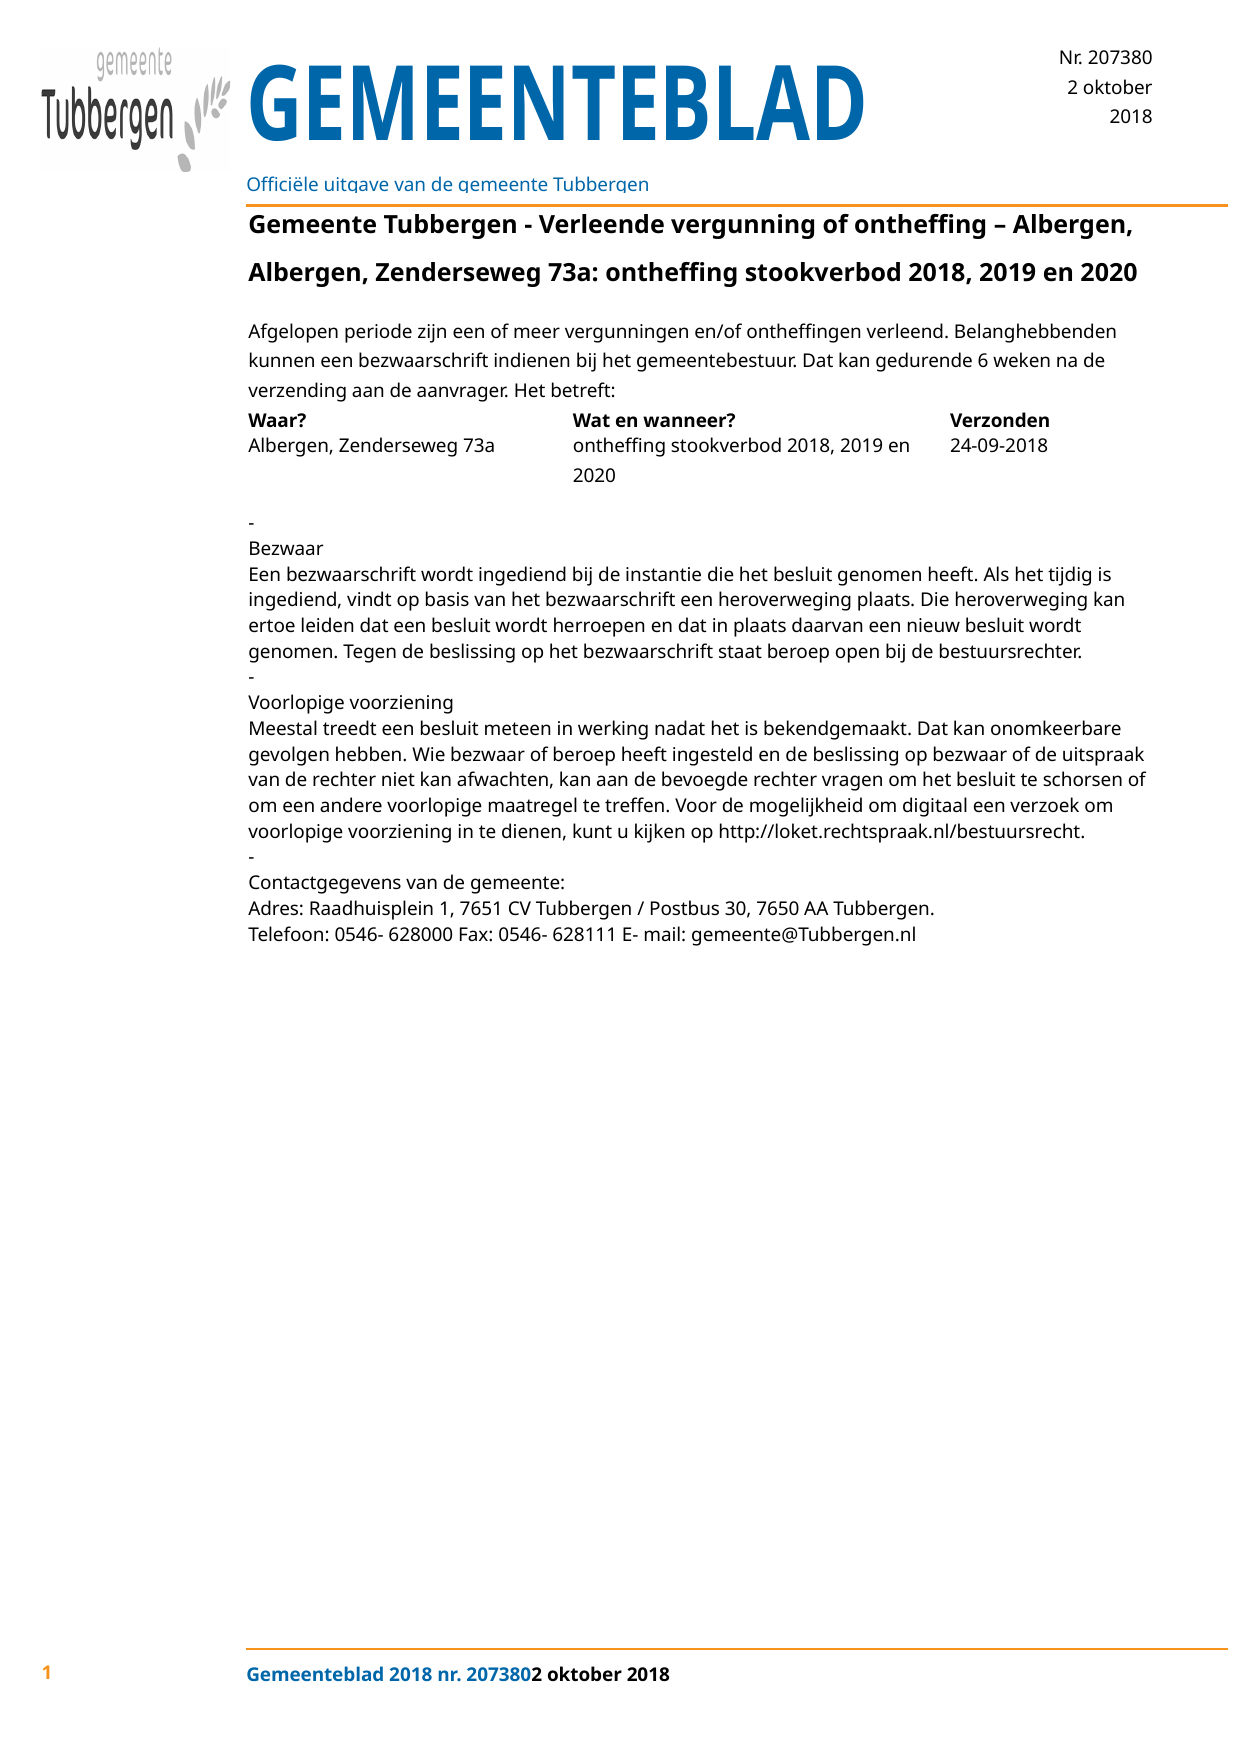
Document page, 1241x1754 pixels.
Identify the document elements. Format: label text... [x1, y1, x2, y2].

table_cell ontheffing stookverbod 2018, 2019 en 2020 [573, 433, 950, 488]
picture [41, 47, 231, 172]
text Gemeente Tubbergen - Verleende vergunning of ontheffing – Albergen, Albergen, Zenderseweg 73a: ontheffing stookverbod 2018, 2019 en 2020 [248, 207, 1152, 288]
text - [248, 664, 1152, 689]
text - [248, 509, 1152, 535]
table_cell 24-09-2018 [950, 433, 1152, 488]
text Adres: Raadhuisplein 1, 7651 CV Tubbergen / Postbus 30, 7650 AA Tubbergen. [248, 895, 1152, 921]
text Contactgegevens van de gemeente: [248, 869, 1152, 895]
table_header Waar? [248, 407, 573, 432]
table_header Wat en wanneer? [573, 407, 950, 432]
text Voorlopige voorziening [248, 689, 1152, 715]
text Bezwaar [248, 535, 1152, 561]
table_cell Albergen, Zenderseweg 73a [248, 433, 573, 488]
table_header Verzonden [950, 407, 1152, 432]
text Meestal treedt een besluit meteen in werking nadat het is bekendgemaakt. Dat kan onomkeerbare gevolgen hebben. Wie bezwaar of beroep heeft ingesteld en de beslissing op bezwaar of de uitspraak van de rechter niet kan afwachten, kan aan de bevoegde rechter vragen om het besluit te schorsen of om een andere voorlopige maatregel te treffen. Voor de mogelijkheid om digitaal een verzoek om voorlopige voorziening in te dienen, kunt u kijken op http://loket.rechtspraak.nl/bestuursrecht. [248, 715, 1152, 844]
text Afgelopen periode zijn een of meer vergunningen en/of ontheffingen verleend. Belanghebbenden kunnen een bezwaarschrift indienen bij het gemeentebestuur. Dat kan gedurende 6 weken na de verzending aan de aanvrager. Het betreft: [248, 318, 1152, 403]
text Een bezwaarschrift wordt ingediend bij de instantie die het besluit genomen heeft. Als het tijdig is ingediend, vindt op basis van het bezwaarschrift een heroverweging plaats. Die heroverweging kan ertoe leiden dat een besluit wordt herroepen en dat in plaats daarvan een nieuw besluit wordt genomen. Tegen de beslissing op het bezwaarschrift staat beroep open bij de bestuursrechter. [248, 561, 1152, 664]
text Telefoon: 0546- 628000 Fax: 0546- 628111 E- mail: gemeente@Tubbergen.nl [248, 921, 1152, 947]
text - [248, 844, 1152, 869]
